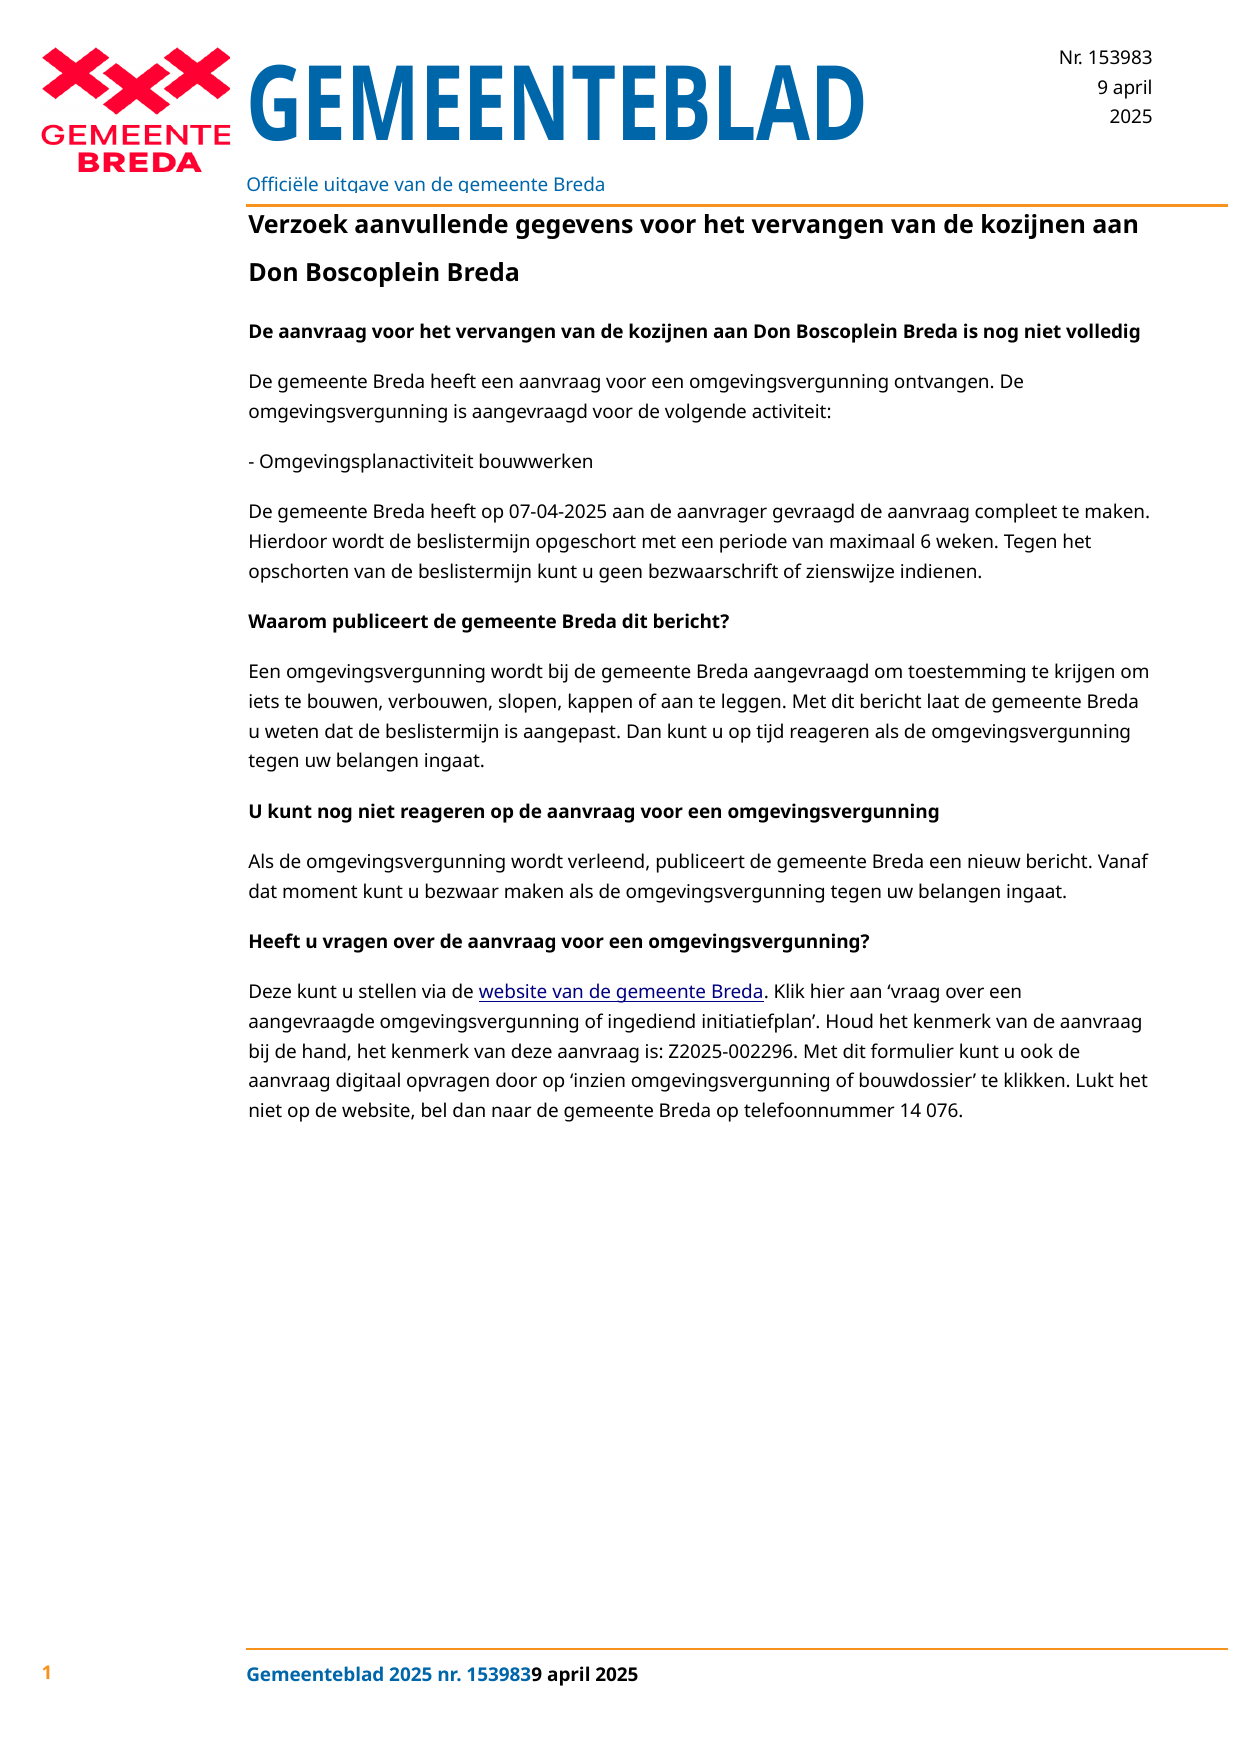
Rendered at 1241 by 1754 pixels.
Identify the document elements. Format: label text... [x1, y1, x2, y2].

text De gemeente Breda heeft een aanvraag voor een omgevingsvergunning ontvangen. De omgevingsvergunning is aangevraagd voor de volgende activiteit: [248, 368, 1152, 424]
text - Omgevingsplanactiviteit bouwwerken [248, 448, 1152, 474]
text Als de omgevingsvergunning wordt verleend, publiceert de gemeente Breda een nieuw bericht. Vanaf dat moment kunt u bezwaar maken als de omgevingsvergunning tegen uw belangen ingaat. [248, 848, 1152, 904]
text Heeft u vragen over de aanvraag voor een omgevingsvergunning? [248, 928, 1152, 954]
text De aanvraag voor het vervangen van de kozijnen aan Don Boscoplein Breda is nog niet volledig [248, 318, 1152, 344]
text Verzoek aanvullende gegevens voor het vervangen van de kozijnen aan Don Boscoplein Breda [248, 207, 1152, 288]
text U kunt nog niet reageren op de aanvraag voor een omgevingsvergunning [248, 798, 1152, 824]
picture [41, 47, 231, 172]
text Een omgevingsvergunning wordt bij de gemeente Breda aangevraagd om toestemming te krijgen om iets te bouwen, verbouwen, slopen, kappen of aan te leggen. Met dit bericht laat de gemeente Breda u weten dat de beslistermijn is aangepast. Dan kunt u op tijd reageren als de omgevingsvergunning tegen uw belangen ingaat. [248, 659, 1152, 773]
text Waarom publiceert de gemeente Breda dit bericht? [248, 608, 1152, 634]
text De gemeente Breda heeft op 07-04-2025 aan de aanvrager gevraagd de aanvraag compleet te maken. Hierdoor wordt de beslistermijn opgeschort met een periode van maximaal 6 weken. Tegen het opschorten van de beslistermijn kunt u geen bezwaarschrift of zienswijze indienen. [248, 499, 1152, 584]
text Deze kunt u stellen via de website van de gemeente Breda. Klik hier aan ‘vraag over een aangevraagde omgevingsvergunning of ingediend initiatiefplan’. Houd het kenmerk van de aanvraag bij de hand, het kenmerk van deze aanvraag is: Z2025-002296. Met dit formulier kunt u ook de aanvraag digitaal opvragen door op ‘inzien omgevingsvergunning of bouwdossier’ te klikken. Lukt het niet op de website, bel dan naar de gemeente Breda op telefoonnummer 14 076. [248, 979, 1152, 1123]
